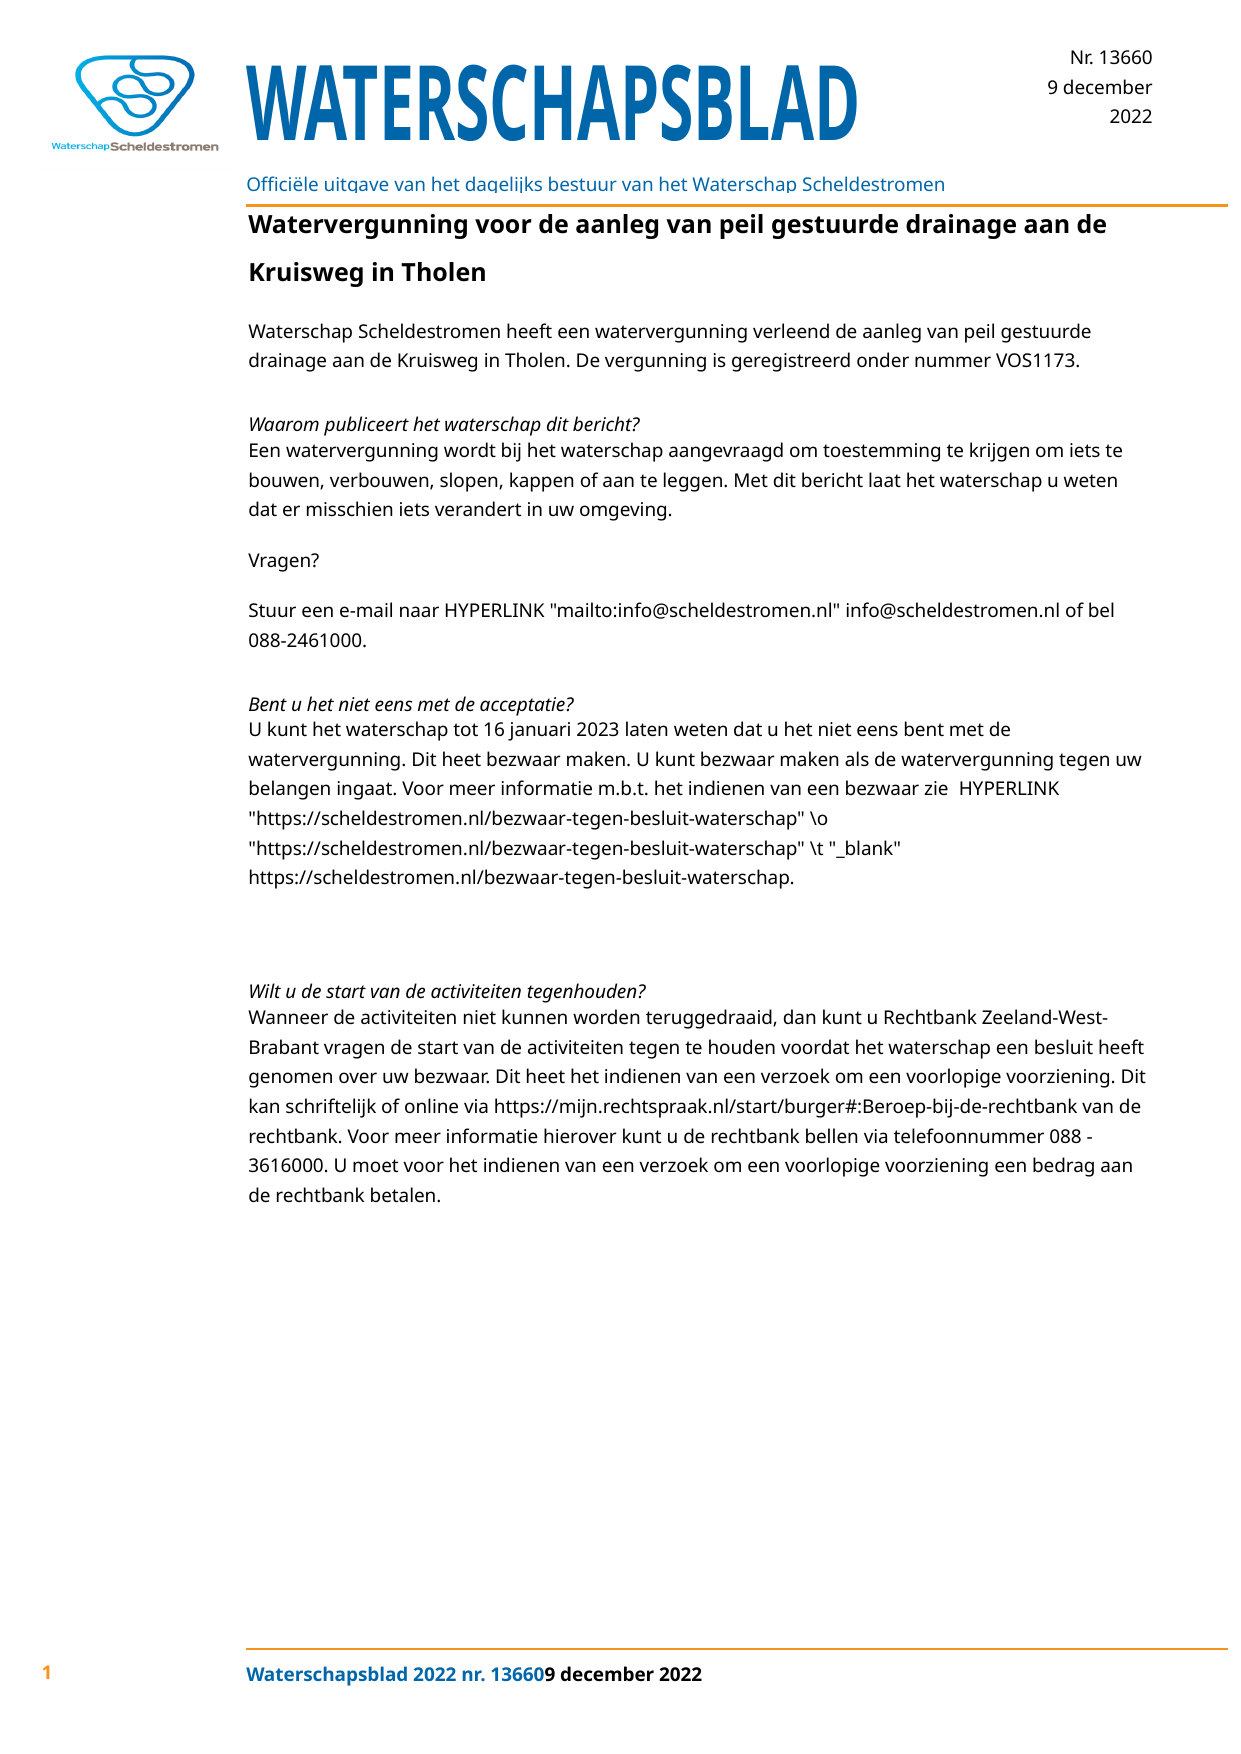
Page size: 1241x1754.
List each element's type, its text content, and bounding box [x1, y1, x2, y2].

text Stuur een e-mail naar HYPERLINK "mailto:info@scheldestromen.nl" info@scheldestromen.nl of bel 088-2461000. [248, 597, 1152, 652]
text Wilt u de start van de activiteiten tegenhouden? [248, 979, 1152, 1004]
text Wanneer de activiteiten niet kunnen worden teruggedraaid, dan kunt u Rechtbank Zeeland-West-Brabant vragen de start van de activiteiten tegen te houden voordat het waterschap een besluit heeft genomen over uw bezwaar. Dit heet het indienen van een verzoek om een voorlopige voorziening. Dit kan schriftelijk of online via https://mijn.rechtspraak.nl/start/burger#:Beroep-bij-de-rechtbank van de rechtbank. Voor meer informatie hierover kunt u de rechtbank bellen via telefoonnummer 088 - 3616000. U moet voor het indienen van een verzoek om een voorlopige voorziening een bedrag aan de rechtbank betalen. [248, 1004, 1152, 1208]
text Bent u het niet eens met de acceptatie? [248, 691, 1152, 716]
text Waarom publiceert het waterschap dit bericht? [248, 411, 1152, 437]
text Een watervergunning wordt bij het waterschap aangevraagd om toestemming te krijgen om iets te bouwen, verbouwen, slopen, kappen of aan te leggen. Met dit bericht laat het waterschap u weten dat er misschien iets verandert in uw omgeving. [248, 437, 1152, 522]
text Vragen? [248, 547, 1152, 572]
text Watervergunning voor de aanleg van peil gestuurde drainage aan de Kruisweg in Tholen [248, 207, 1152, 288]
picture [41, 47, 231, 172]
text U kunt het waterschap tot 16 januari 2023 laten weten dat u het niet eens bent met de watervergunning. Dit heet bezwaar maken. U kunt bezwaar maken als de watervergunning tegen uw belangen ingaat. Voor meer informatie m.b.t. het indienen van een bezwaar zie HYPERLINK "https://scheldestromen.nl/bezwaar-tegen-besluit-waterschap" \o "https://scheldestromen.nl/bezwaar-tegen-besluit-waterschap" \t "_blank" https://scheldestromen.nl/bezwaar-tegen-besluit-waterschap. [248, 716, 1152, 890]
text Waterschap Scheldestromen heeft een watervergunning verleend de aanleg van peil gestuurde drainage aan de Kruisweg in Tholen. De vergunning is geregistreerd onder nummer VOS1173. [248, 318, 1152, 373]
